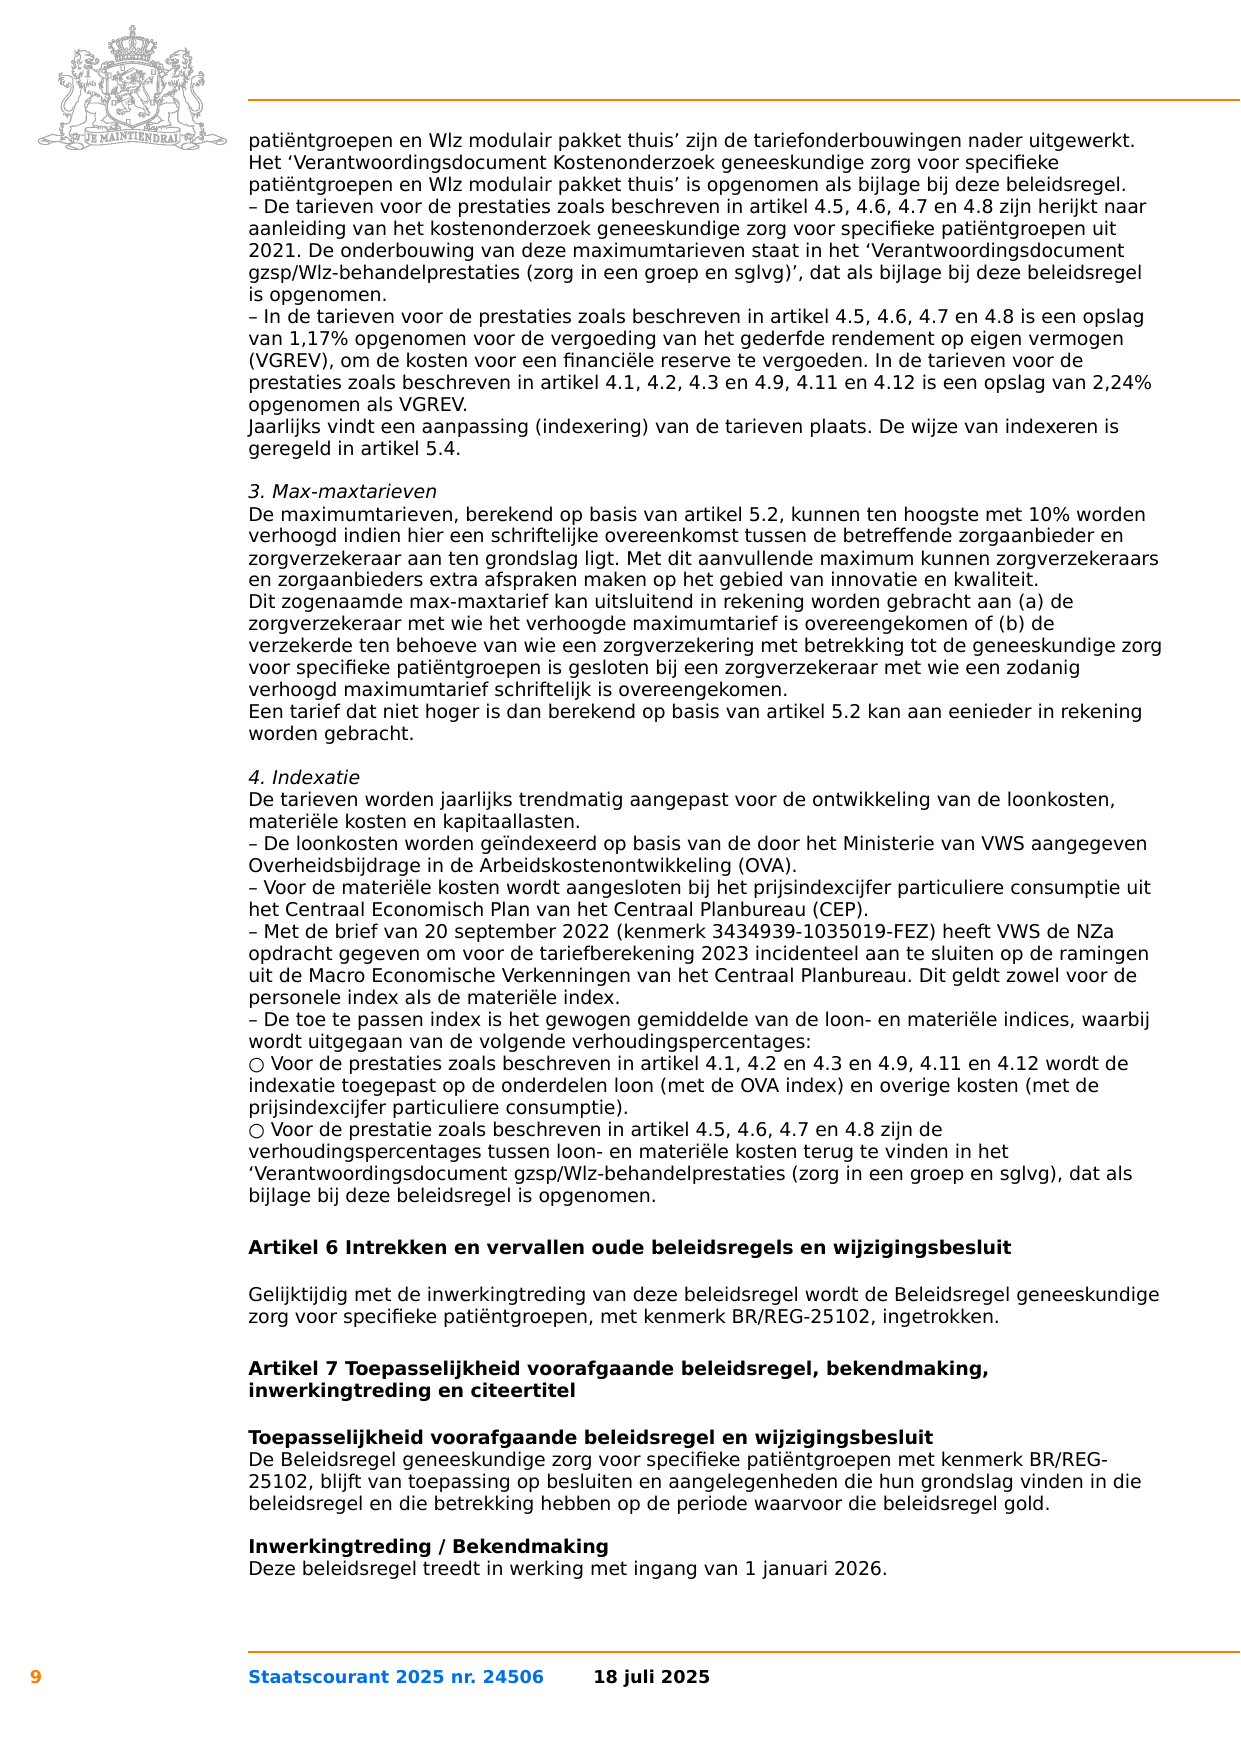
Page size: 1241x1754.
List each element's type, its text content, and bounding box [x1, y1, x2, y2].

text Een tarief dat niet hoger is dan berekend op basis van artikel 5.2 kan aan eenieder in rekening worden gebracht. [248, 701, 1163, 745]
text ○ Voor de prestatie zoals beschreven in artikel 4.5, 4.6, 4.7 en 4.8 zijn de verhoudingspercentages tussen loon- en materiële kosten terug te vinden in het ‘Verantwoordingsdocument gzsp/Wlz-behandelprestaties (zorg in een groep en sglvg), dat als bijlage bij deze beleidsregel is opgenomen. [248, 1119, 1163, 1207]
text Deze beleidsregel treedt in werking met ingang van 1 januari 2026. [248, 1558, 1163, 1580]
text patiëntgroepen en Wlz modulair pakket thuis’ zijn de tariefonderbouwingen nader uitgewerkt. Het ‘Verantwoordingsdocument Kostenonderzoek geneeskundige zorg voor specifieke patiëntgroepen en Wlz modulair pakket thuis’ is opgenomen als bijlage bij deze beleidsregel. [248, 130, 1163, 196]
text Gelijktijdig met de inwerkingtreding van deze beleidsregel wordt de Beleidsregel geneeskundige zorg voor specifieke patiëntgroepen, met kenmerk BR/REG-25102, ingetrokken. [248, 1284, 1163, 1328]
text ○ Voor de prestaties zoals beschreven in artikel 4.1, 4.2 en 4.3 en 4.9, 4.11 en 4.12 wordt de indexatie toegepast op de onderdelen loon (met de OVA index) en overige kosten (met de prijsindexcijfer particuliere consumptie). [248, 1053, 1163, 1119]
text – Met de brief van 20 september 2022 (kenmerk 3434939-1035019-FEZ) heeft VWS de NZa opdracht gegeven om voor de tariefberekening 2023 incidenteel aan te sluiten op de ramingen uit de Macro Economische Verkenningen van het Centraal Planbureau. Dit geldt zowel voor de personele index als de materiële index. [248, 921, 1163, 1009]
text Dit zogenaamde max-maxtarief kan uitsluitend in rekening worden gebracht aan (a) de zorgverzekeraar met wie het verhoogde maximumtarief is overeengekomen of (b) de verzekerde ten behoeve van wie een zorgverzekering met betrekking tot de geneeskundige zorg voor specifieke patiëntgroepen is gesloten bij een zorgverzekeraar met wie een zodanig verhoogd maximumtarief schriftelijk is overeengekomen. [248, 591, 1163, 701]
text Jaarlijks vindt een aanpassing (indexering) van de tarieven plaats. De wijze van indexeren is geregeld in artikel 5.4. [248, 416, 1163, 459]
subtitle 4. Indexatie [248, 767, 1163, 789]
text – De toe te passen index is het gewogen gemiddelde van de loon- en materiële indices, waarbij wordt uitgegaan van de volgende verhoudingspercentages: [248, 1009, 1163, 1053]
text – In de tarieven voor de prestaties zoals beschreven in artikel 4.5, 4.6, 4.7 en 4.8 is een opslag van 1,17% opgenomen voor de vergoeding van het gederfde rendement op eigen vermogen (VGREV), om de kosten voor een financiële reserve te vergoeden. In de tarieven voor de prestaties zoals beschreven in artikel 4.1, 4.2, 4.3 en 4.9, 4.11 en 4.12 is een opslag van 2,24% opgenomen als VGREV. [248, 306, 1163, 416]
subtitle Inwerkingtreding / Bekendmaking [248, 1536, 1163, 1558]
subtitle 3. Max-maxtarieven [248, 481, 1163, 503]
subtitle Artikel 7 Toepasselijkheid voorafgaande beleidsregel, bekendmaking, inwerkingtreding en citeertitel [248, 1358, 1163, 1402]
subtitle Toepasselijkheid voorafgaande beleidsregel en wijzigingsbesluit [248, 1427, 1163, 1448]
text De Beleidsregel geneeskundige zorg voor specifieke patiëntgroepen met kenmerk BR/REG-25102, blijft van toepassing op besluiten en aangelegenheden die hun grondslag vinden in die beleidsregel en die betrekking hebben op de periode waarvoor die beleidsregel gold. [248, 1448, 1163, 1514]
text – De tarieven voor de prestaties zoals beschreven in artikel 4.5, 4.6, 4.7 en 4.8 zijn herijkt naar aanleiding van het kostenonderzoek geneeskundige zorg voor specifieke patiëntgroepen uit 2021. De onderbouwing van deze maximumtarieven staat in het ‘Verantwoordingsdocument gzsp/Wlz-behandelprestaties (zorg in een groep en sglvg)’, dat als bijlage bij deze beleidsregel is opgenomen. [248, 196, 1163, 306]
text – Voor de materiële kosten wordt aangesloten bij het prijsindexcijfer particuliere consumptie uit het Centraal Economisch Plan van het Centraal Planbureau (CEP). [248, 877, 1163, 921]
text – De loonkosten worden geïndexeerd op basis van de door het Ministerie van VWS aangegeven Overheidsbijdrage in de Arbeidskostenontwikkeling (OVA). [248, 833, 1163, 877]
text De maximumtarieven, berekend op basis van artikel 5.2, kunnen ten hoogste met 10% worden verhoogd indien hier een schriftelijke overeenkomst tussen de betreffende zorgaanbieder en zorgverzekeraar aan ten grondslag ligt. Met dit aanvullende maximum kunnen zorgverzekeraars en zorgaanbieders extra afspraken maken op het gebied van innovatie en kwaliteit. [248, 503, 1163, 591]
subtitle Artikel 6 Intrekken en vervallen oude beleidsregels en wijzigingsbesluit [248, 1237, 1163, 1259]
picture [38, 25, 227, 150]
text De tarieven worden jaarlijks trendmatig aangepast voor de ontwikkeling van de loonkosten, materiële kosten en kapitaallasten. [248, 789, 1163, 833]
